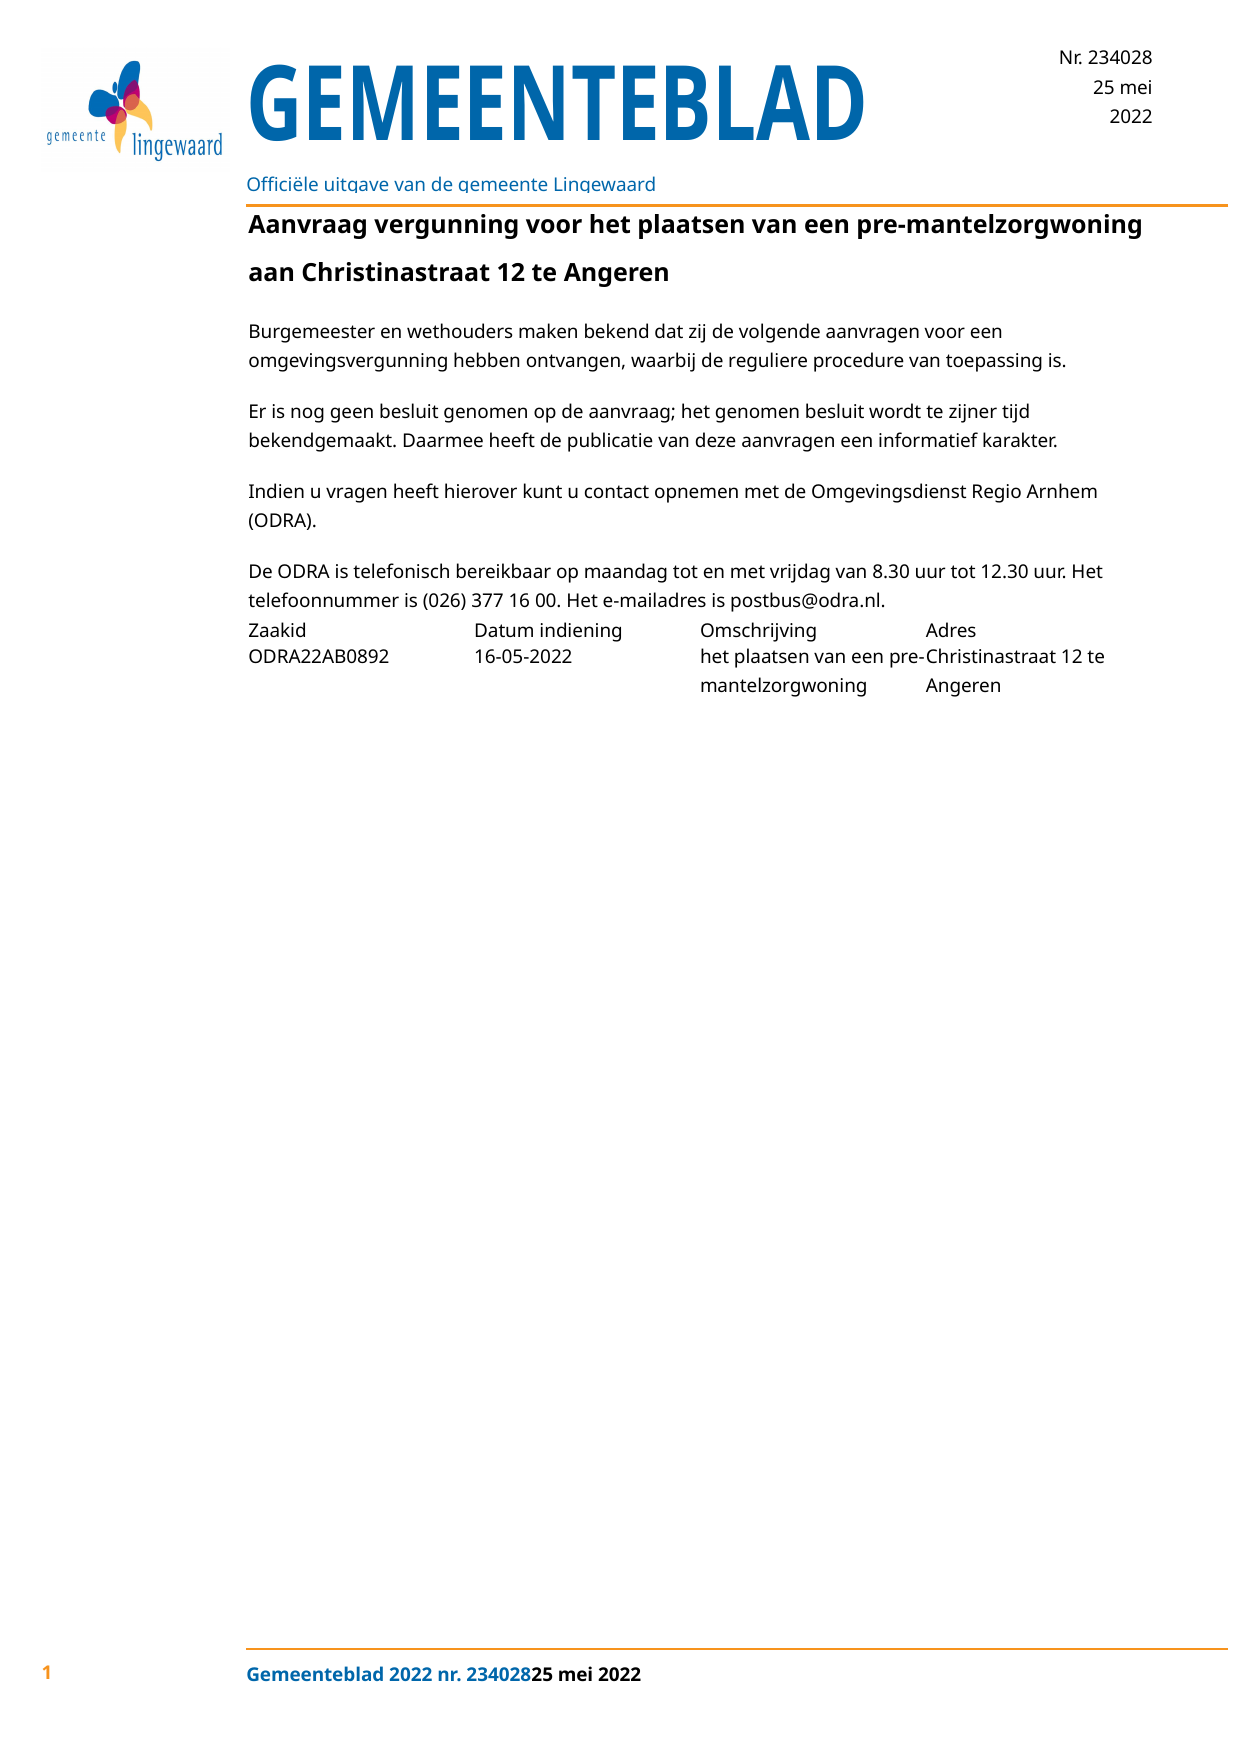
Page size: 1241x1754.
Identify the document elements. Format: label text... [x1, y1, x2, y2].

text Indien u vragen heeft hierover kunt u contact opnemen met de Omgevingsdienst Regio Arnhem (ODRA). [248, 478, 1152, 533]
table_header Zaakid [248, 617, 474, 643]
text De ODRA is telefonisch bereikbaar op maandag tot en met vrijdag van 8.30 uur tot 12.30 uur. Het telefoonnummer is (026) 377 16 00. Het e-mailadres is postbus@odra.nl. [248, 558, 1152, 613]
table_header Adres [926, 617, 1152, 643]
table_header Omschrijving [700, 617, 926, 643]
table_cell ODRA22AB0892 [248, 643, 474, 698]
text Burgemeester en wethouders maken bekend dat zij de volgende aanvragen voor een omgevingsvergunning hebben ontvangen, waarbij de reguliere procedure van toepassing is. [248, 318, 1152, 373]
picture [41, 47, 231, 172]
table_cell 16-05-2022 [474, 643, 700, 698]
table_cell het plaatsen van een pre-mantelzorgwoning [700, 643, 926, 698]
table_header Datum indiening [474, 617, 700, 643]
table_cell Christinastraat 12 te Angeren [926, 643, 1152, 698]
text Er is nog geen besluit genomen op de aanvraag; het genomen besluit wordt te zijner tijd bekendgemaakt. Daarmee heeft de publicatie van deze aanvragen een informatief karakter. [248, 398, 1152, 453]
text Aanvraag vergunning voor het plaatsen van een pre-mantelzorgwoning aan Christinastraat 12 te Angeren [248, 207, 1152, 288]
